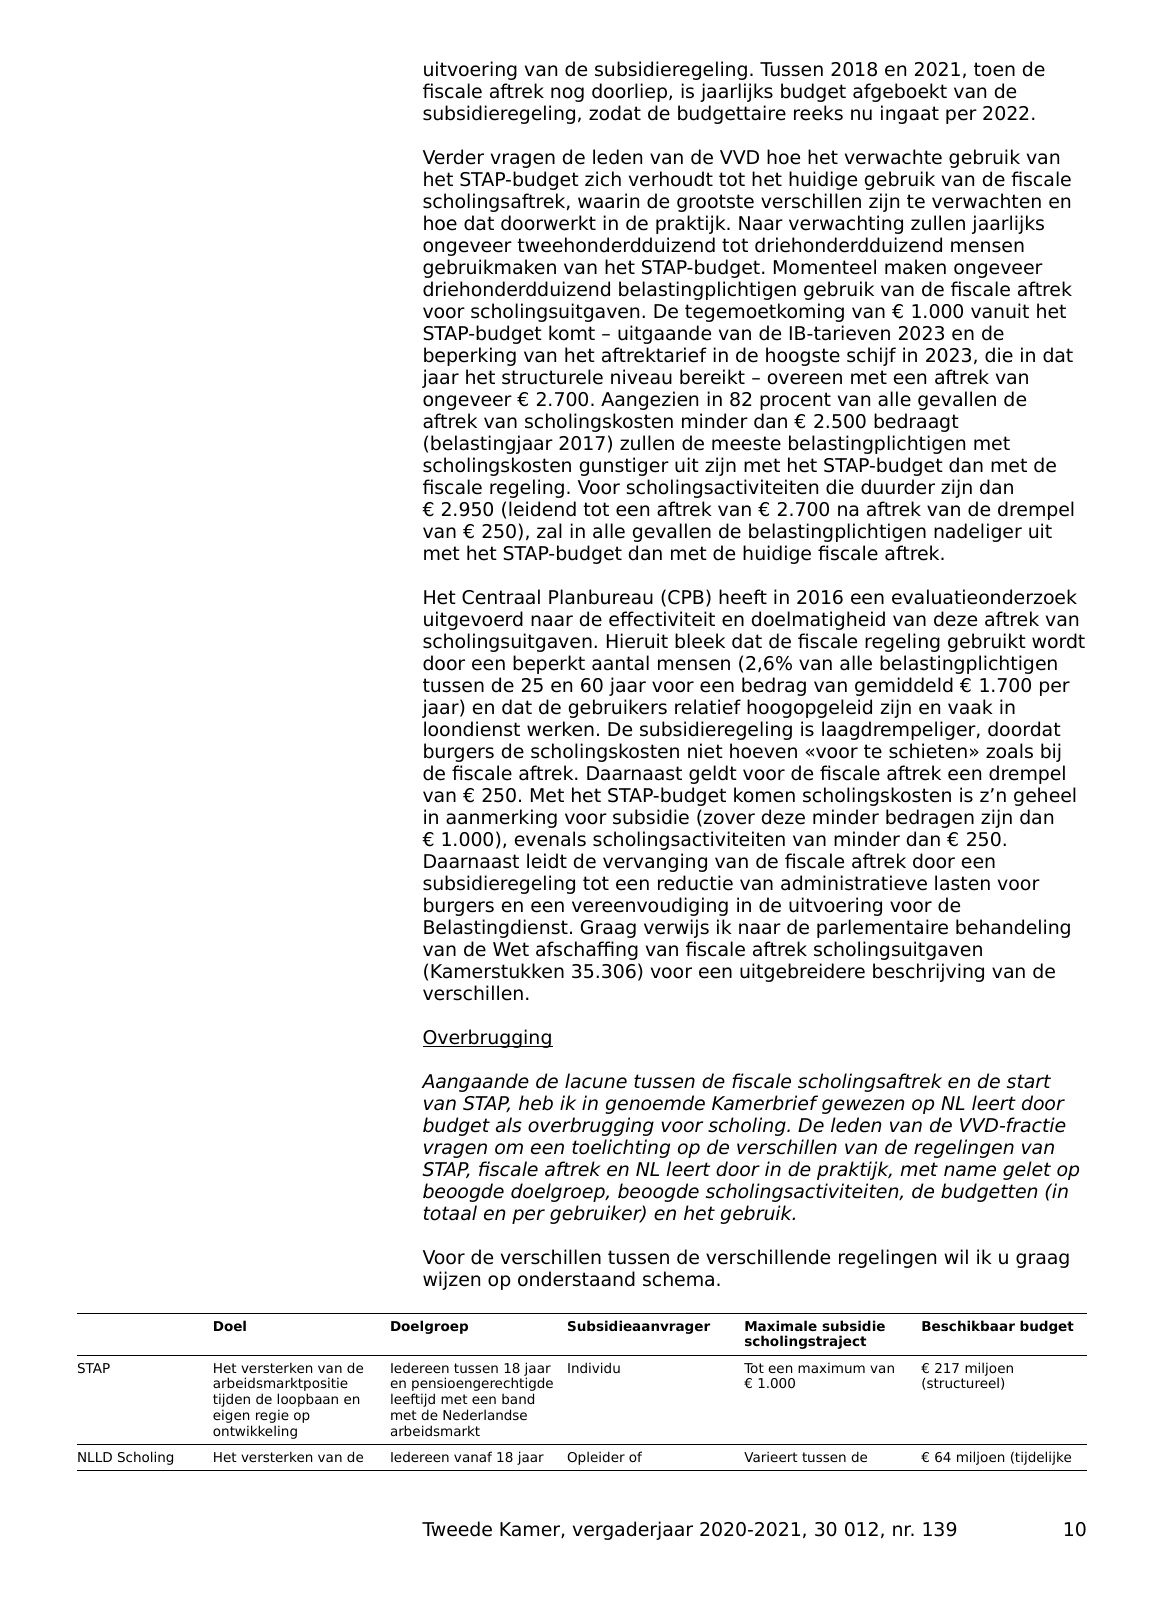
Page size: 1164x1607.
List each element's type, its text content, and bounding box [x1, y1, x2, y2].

text Het Centraal Planbureau (CPB) heeft in 2016 een evaluatieonderzoek uitgevoerd naar de effectiviteit en doelmatigheid van deze aftrek van scholingsuitgaven. Hieruit bleek dat de fiscale regeling gebruikt wordt door een beperkt aantal mensen (2,6% van alle belastingplichtigen tussen de 25 en 60 jaar voor een bedrag van gemiddeld € 1.700 per jaar) en dat de gebruikers relatief hoogopgeleid zijn en vaak in loondienst werken. De subsidieregeling is laagdrempeliger, doordat burgers de scholingskosten niet hoeven «voor te schieten» zoals bij de fiscale aftrek. Daarnaast geldt voor de fiscale aftrek een drempel van € 250. Met het STAP-budget komen scholingskosten is z’n geheel in aanmerking voor subsidie (zover deze minder bedragen zijn dan € 1.000), evenals scholingsactiviteiten van minder dan € 250. Daarnaast leidt de vervanging van de fiscale aftrek door een subsidieregeling tot een reductie van administratieve lasten voor burgers en een vereenvoudiging in de uitvoering voor de Belastingdienst. Graag verwijs ik naar de parlementaire behandeling van de Wet afschaffing van fiscale aftrek scholingsuitgaven (Kamerstukken 35.306) voor een uitgebreidere beschrijving van de verschillen. [422, 587, 1087, 1004]
table_cell Iedereen tussen 18 jaar en pensioengerechtigde leeftijd met een band met de Nederlandse arbeidsmarkt [384, 1356, 561, 1444]
table_cell Het versterken van de arbeidsmarktpositie tijden de loopbaan en eigen regie op ontwikkeling [207, 1356, 384, 1444]
table_header [77, 1314, 207, 1355]
table_cell Iedereen vanaf 18 jaar [384, 1445, 561, 1470]
table_cell STAP [77, 1356, 207, 1444]
table_cell Tot een maximum van € 1.000 [738, 1356, 915, 1444]
table_cell Varieert tussen de [738, 1445, 915, 1470]
table_cell € 217 miljoen (structureel) [915, 1356, 1087, 1444]
text Verder vragen de leden van de VVD hoe het verwachte gebruik van het STAP-budget zich verhoudt tot het huidige gebruik van de fiscale scholingsaftrek, waarin de grootste verschillen zijn te verwachten en hoe dat doorwerkt in de praktijk. Naar verwachting zullen jaarlijks ongeveer tweehonderdduizend tot driehonderdduizend mensen gebruikmaken van het STAP-budget. Momenteel maken ongeveer driehonderdduizend belastingplichtigen gebruik van de fiscale aftrek voor scholingsuitgaven. De tegemoetkoming van € 1.000 vanuit het STAP-budget komt – uitgaande van de IB-tarieven 2023 en de beperking van het aftrektarief in de hoogste schijf in 2023, die in dat jaar het structurele niveau bereikt – overeen met een aftrek van ongeveer € 2.700. Aangezien in 82 procent van alle gevallen de aftrek van scholingskosten minder dan € 2.500 bedraagt (belastingjaar 2017) zullen de meeste belastingplichtigen met scholingskosten gunstiger uit zijn met het STAP-budget dan met de fiscale regeling. Voor scholingsactiviteiten die duurder zijn dan € 2.950 (leidend tot een aftrek van € 2.700 na aftrek van de drempel van € 250), zal in alle gevallen de belastingplichtigen nadeliger uit met het STAP-budget dan met de huidige fiscale aftrek. [422, 147, 1087, 565]
text Voor de verschillen tussen de verschillende regelingen wil ik u graag wijzen op onderstaand schema. [422, 1247, 1087, 1291]
table_header Maximale subsidie scholingstraject [738, 1314, 915, 1355]
table_cell NLLD Scholing [77, 1445, 207, 1470]
table_cell Het versterken van de [207, 1445, 384, 1470]
text Aangaande de lacune tussen de fiscale scholingsaftrek en de start van STAP, heb ik in genoemde Kamerbrief gewezen op NL leert door budget als overbrugging voor scholing. De leden van de VVD-fractie vragen om een toelichting op de verschillen van de regelingen van STAP, fiscale aftrek en NL leert door in de praktijk, met name gelet op beoogde doelgroep, beoogde scholingsactiviteiten, de budgetten (in totaal en per gebruiker) en het gebruik. [422, 1071, 1087, 1225]
table_header Subsidieaanvrager [561, 1314, 738, 1355]
table_header Doelgroep [384, 1314, 561, 1355]
table_header Beschikbaar budget [915, 1314, 1087, 1355]
table_cell Individu [561, 1356, 738, 1444]
subtitle Overbrugging [422, 1027, 1087, 1049]
table_cell Opleider of [561, 1445, 738, 1470]
table_cell € 64 miljoen (tijdelijke [915, 1445, 1087, 1470]
table_header Doel [207, 1314, 384, 1355]
text uitvoering van de subsidieregeling. Tussen 2018 en 2021, toen de fiscale aftrek nog doorliep, is jaarlijks budget afgeboekt van de subsidieregeling, zodat de budgettaire reeks nu ingaat per 2022. [422, 59, 1087, 125]
